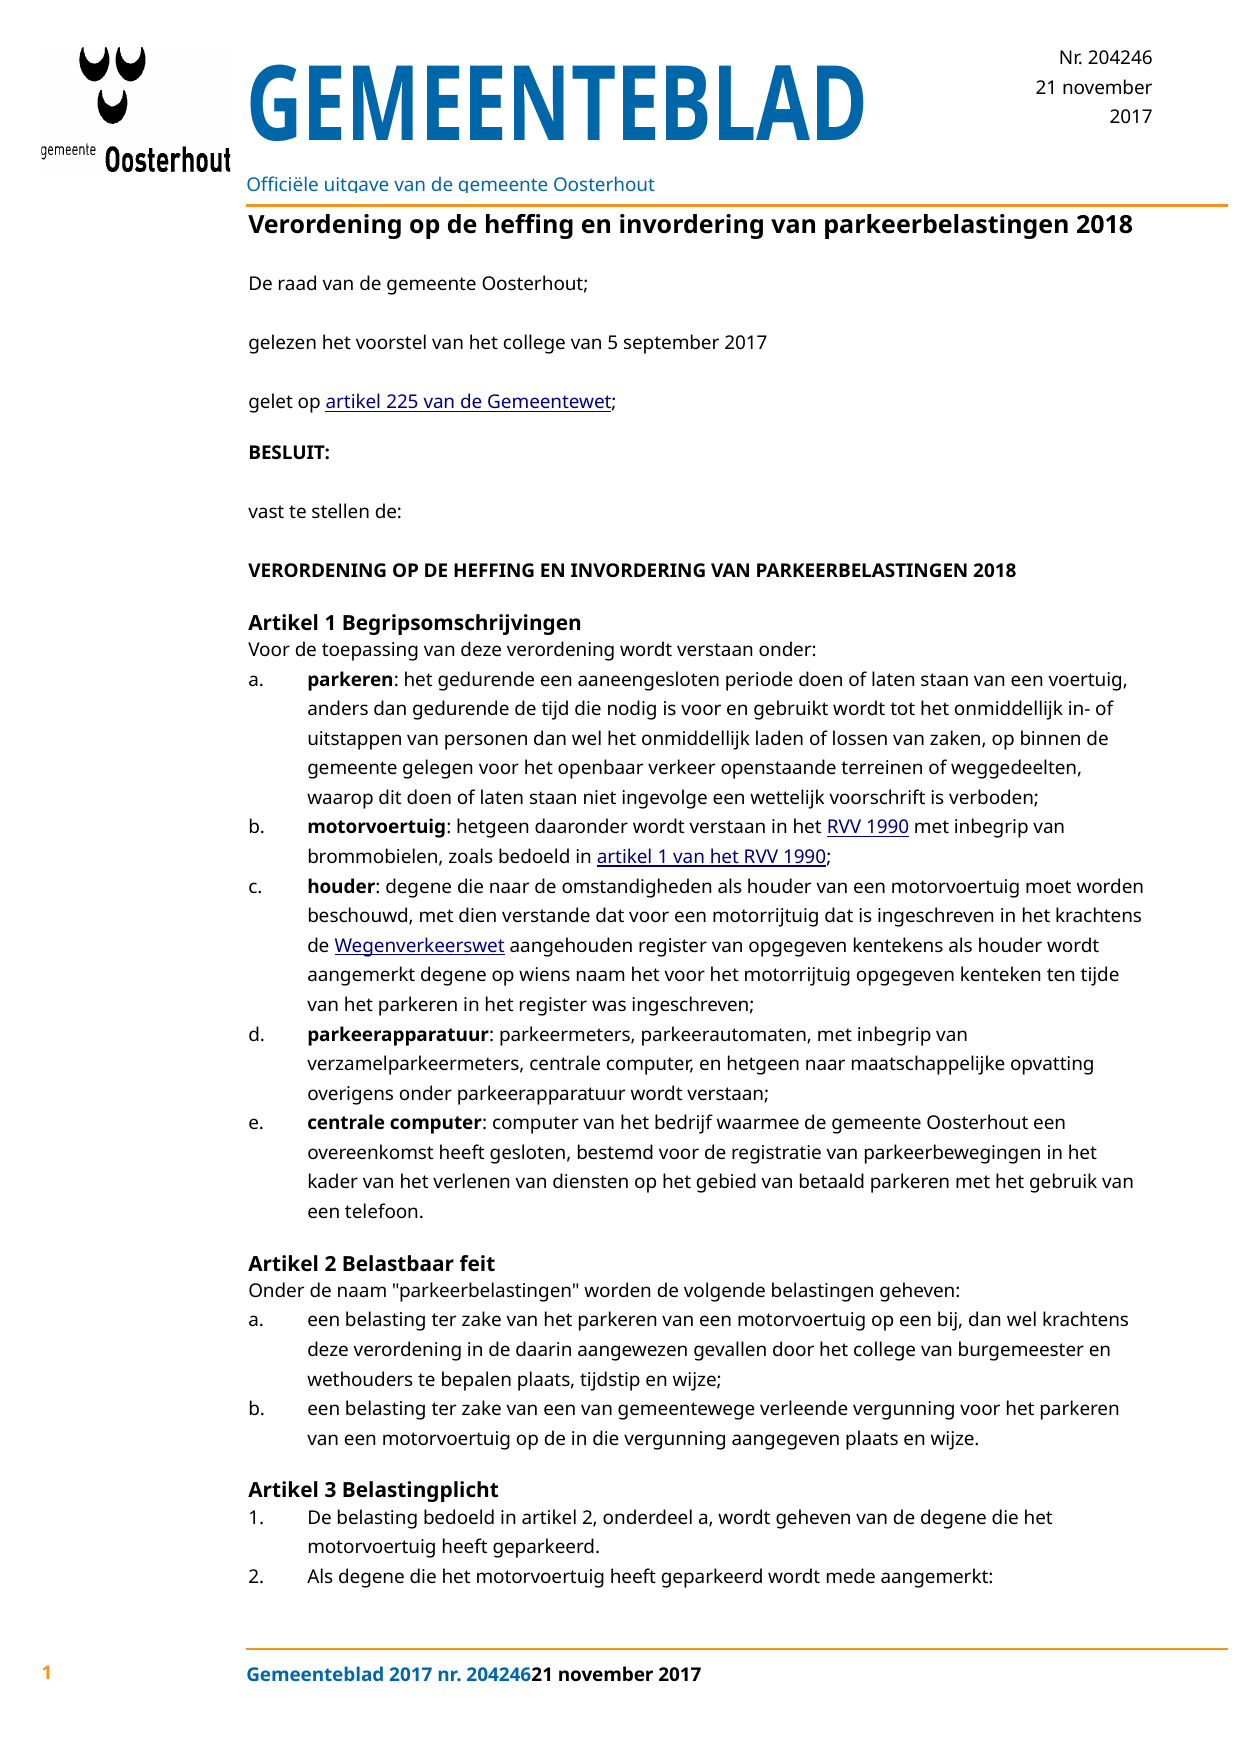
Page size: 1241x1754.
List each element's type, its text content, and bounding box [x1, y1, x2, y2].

list Als degene die het motorvoertuig heeft geparkeerd wordt mede aangemerkt: [248, 1563, 1152, 1589]
list centrale computer: computer van het bedrijf waarmee de gemeente Oosterhout een overeenkomst heeft gesloten, bestemd voor de registratie van parkeerbewegingen in het kader van het verlenen van diensten op het gebied van betaald parkeren met het gebruik van een telefoon. [248, 1109, 1152, 1224]
text VERORDENING OP DE HEFFING EN INVORDERING VAN PARKEERBELASTINGEN 2018 [248, 557, 1152, 583]
text gelezen het voorstel van het college van 5 september 2017 [248, 329, 1152, 355]
list houder: degene die naar de omstandigheden als houder van een motorvoertuig moet worden beschouwd, met dien verstande dat voor een motorrijtuig dat is ingeschreven in het krachtens de Wegenverkeerswet aangehouden register van opgegeven kentekens als houder wordt aangemerkt degene op wiens naam het voor het motorrijtuig opgegeven kenteken ten tijde van het parkeren in het register was ingeschreven; [248, 873, 1152, 1017]
list parkeerapparatuur: parkeermeters, parkeerautomaten, met inbegrip van verzamelparkeermeters, centrale computer, en hetgeen naar maatschappelijke opvatting overigens onder parkeerapparatuur wordt verstaan; [248, 1021, 1152, 1106]
list parkeren: het gedurende een aaneengesloten periode doen of laten staan van een voertuig, anders dan gedurende de tijd die nodig is voor en gebruikt wordt tot het onmiddellijk in- of uitstappen van personen dan wel het onmiddellijk laden of lossen van zaken, op binnen de gemeente gelegen voor het openbaar verkeer openstaande terreinen of weggedeelten, waarop dit doen of laten staan niet ingevolge een wettelijk voorschrift is verboden; [248, 666, 1152, 810]
list een belasting ter zake van het parkeren van een motorvoertuig op een bij, dan wel krachtens deze verordening in de daarin aangewezen gevallen door het college van burgemeester en wethouders te bepalen plaats, tijdstip en wijze; [248, 1307, 1152, 1392]
text De raad van de gemeente Oosterhout; [248, 270, 1152, 296]
list motorvoertuig: hetgeen daaronder wordt verstaan in het RVV 1990 met inbegrip van brommobielen, zoals bedoeld in artikel 1 van het RVV 1990; [248, 814, 1152, 869]
text Artikel 1 Begripsomschrijvingen [248, 608, 1152, 636]
text Artikel 3 Belastingplicht [248, 1475, 1152, 1504]
text BESLUIT: [248, 439, 1152, 465]
list een belasting ter zake van een van gemeentewege verleende vergunning voor het parkeren van een motorvoertuig op de in die vergunning aangegeven plaats en wijze. [248, 1395, 1152, 1451]
text Artikel 2 Belastbaar feit [248, 1249, 1152, 1277]
picture [41, 47, 231, 172]
list De belasting bedoeld in artikel 2, onderdeel a, wordt geheven van de degene die het motorvoertuig heeft geparkeerd. [248, 1504, 1152, 1559]
text gelet op artikel 225 van de Gemeentewet; [248, 389, 1152, 414]
text Onder de naam "parkeerbelastingen" worden de volgende belastingen geheven: [248, 1277, 1152, 1303]
text Verordening op de heffing en invordering van parkeerbelastingen 2018 [248, 207, 1152, 241]
text vast te stellen de: [248, 498, 1152, 524]
text Voor de toepassing van deze verordening wordt verstaan onder: [248, 636, 1152, 662]
